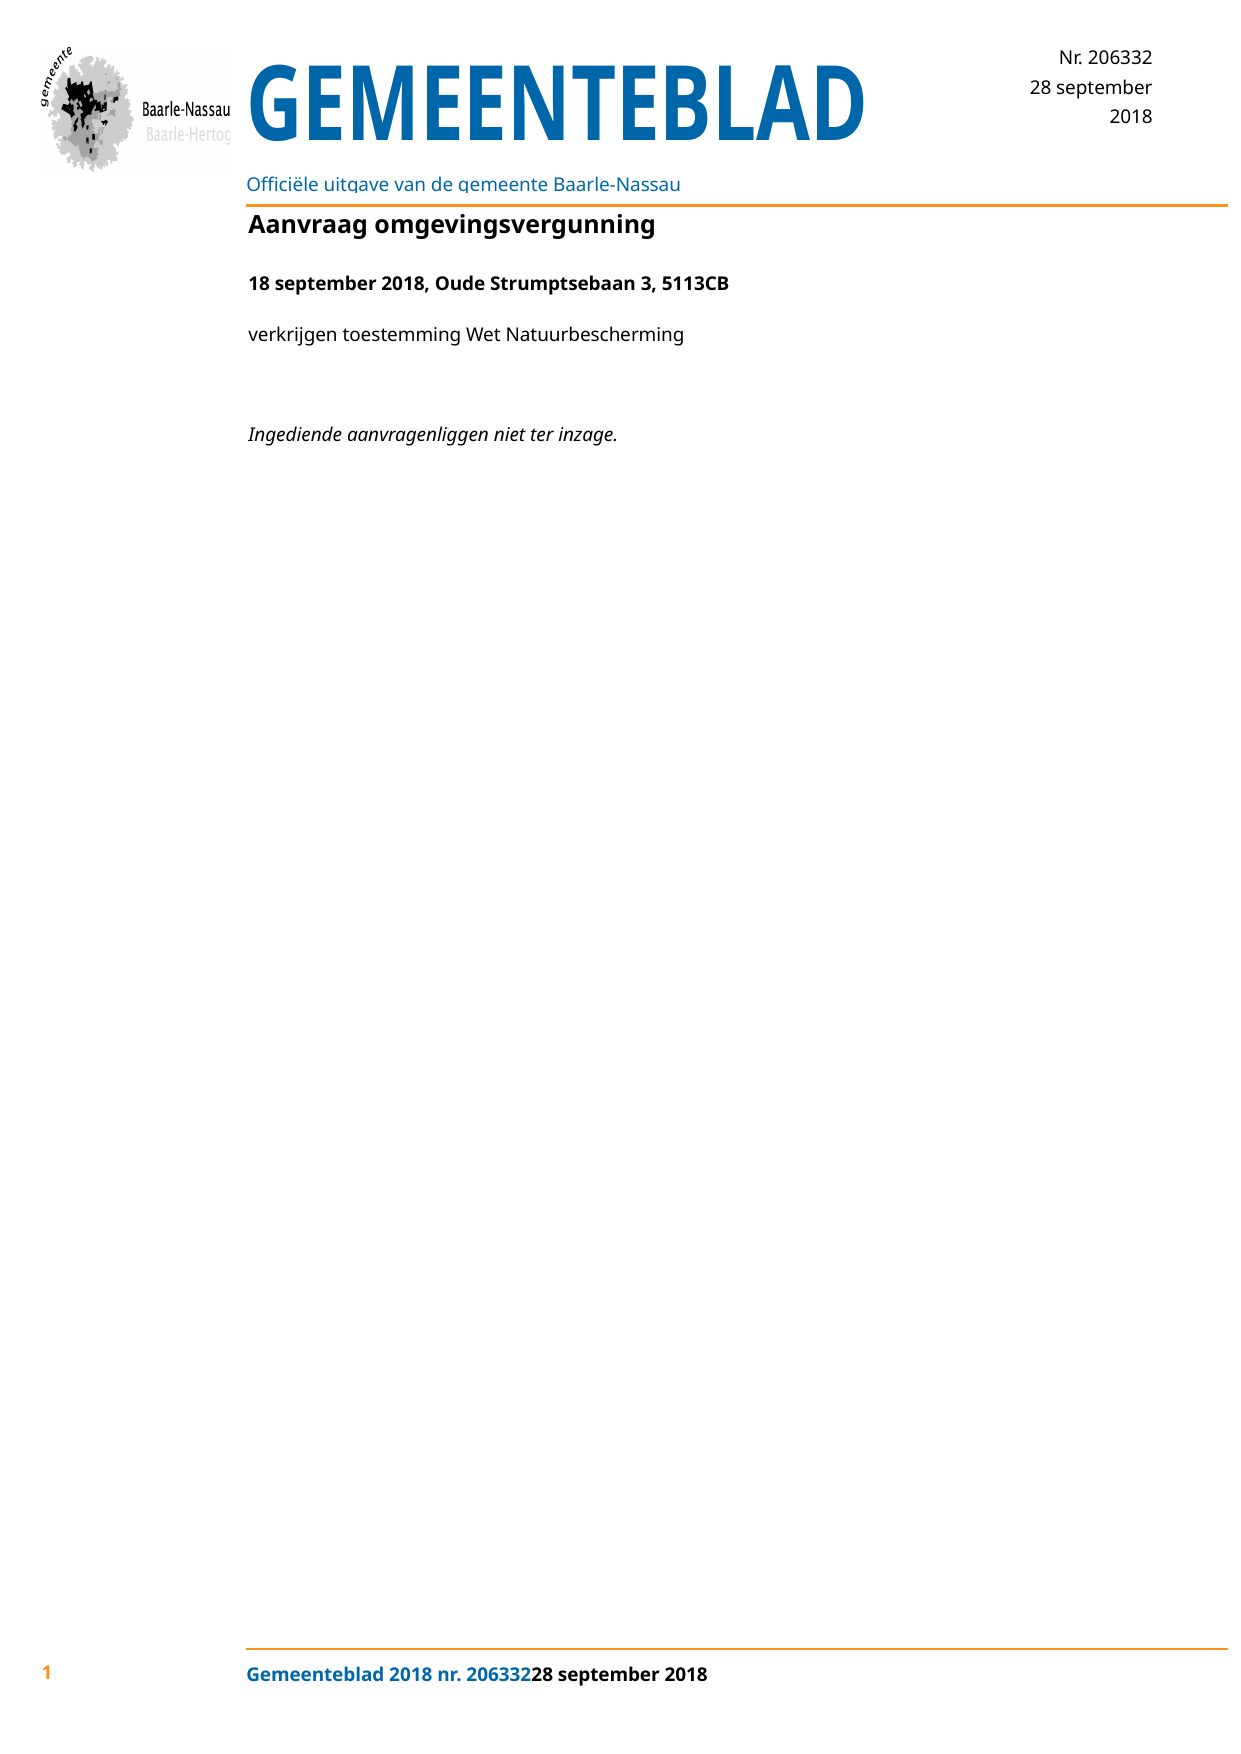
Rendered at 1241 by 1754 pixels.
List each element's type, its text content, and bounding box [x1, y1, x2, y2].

text verkrijgen toestemming Wet Natuurbescherming [248, 321, 1152, 346]
text Ingediende aanvragenliggen niet ter inzage. [248, 422, 1152, 447]
text Aanvraag omgevingsvergunning [248, 207, 1152, 241]
text 18 september 2018, Oude Strumptsebaan 3, 5113CB [248, 270, 1152, 296]
picture [41, 47, 231, 172]
